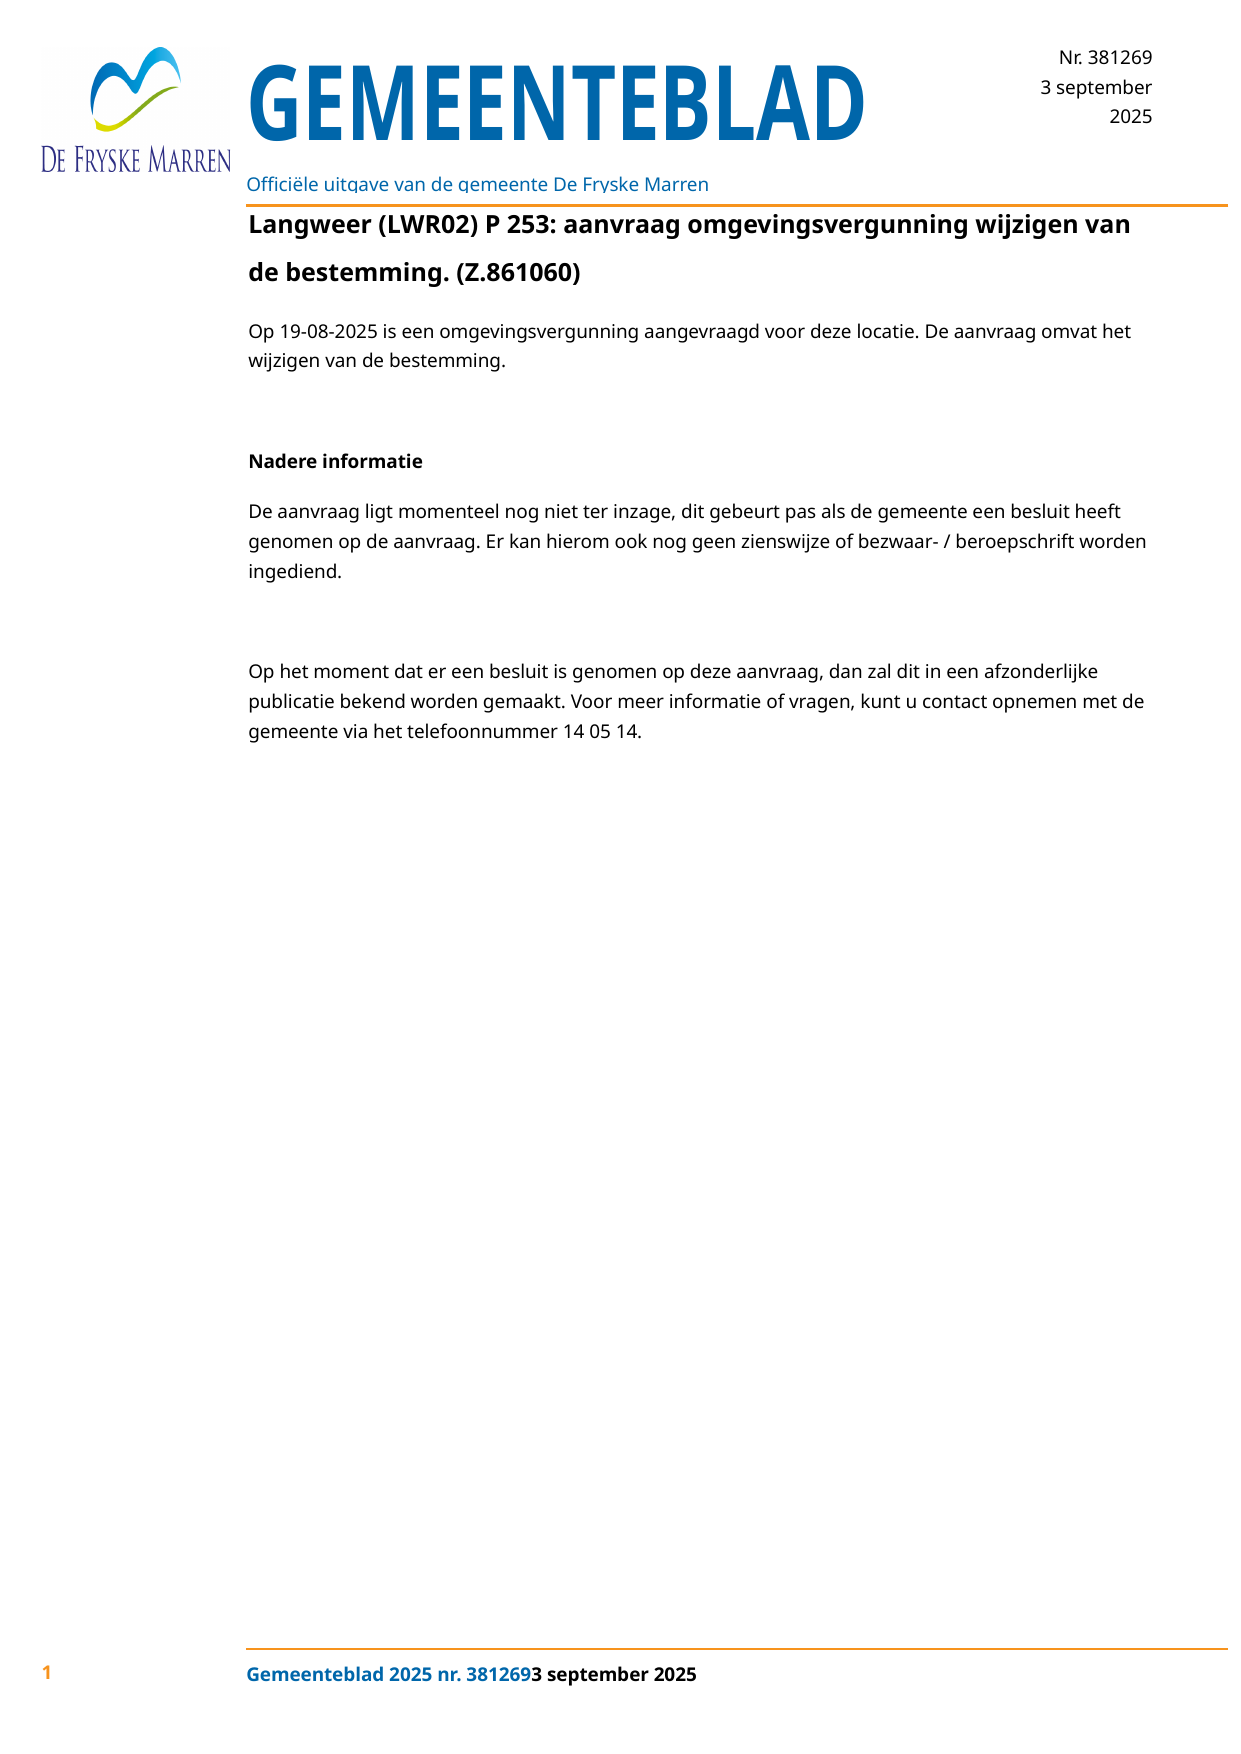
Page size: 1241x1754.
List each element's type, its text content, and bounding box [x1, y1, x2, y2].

picture [41, 47, 231, 172]
text Nadere informatie [248, 448, 1152, 474]
text Op het moment dat er een besluit is genomen op deze aanvraag, dan zal dit in een afzonderlijke publicatie bekend worden gemaakt. Voor meer informatie of vragen, kunt u contact opnemen met de gemeente via het telefoonnummer 14 05 14. [248, 659, 1152, 744]
text Langweer (LWR02) P 253: aanvraag omgevingsvergunning wijzigen van de bestemming. (Z.861060) [248, 207, 1152, 288]
text De aanvraag ligt momenteel nog niet ter inzage, dit gebeurt pas als de gemeente een besluit heeft genomen op de aanvraag. Er kan hierom ook nog geen zienswijze of bezwaar- / beroepschrift worden ingediend. [248, 499, 1152, 584]
text Op 19-08-2025 is een omgevingsvergunning aangevraagd voor deze locatie. De aanvraag omvat het wijzigen van de bestemming. [248, 318, 1152, 373]
